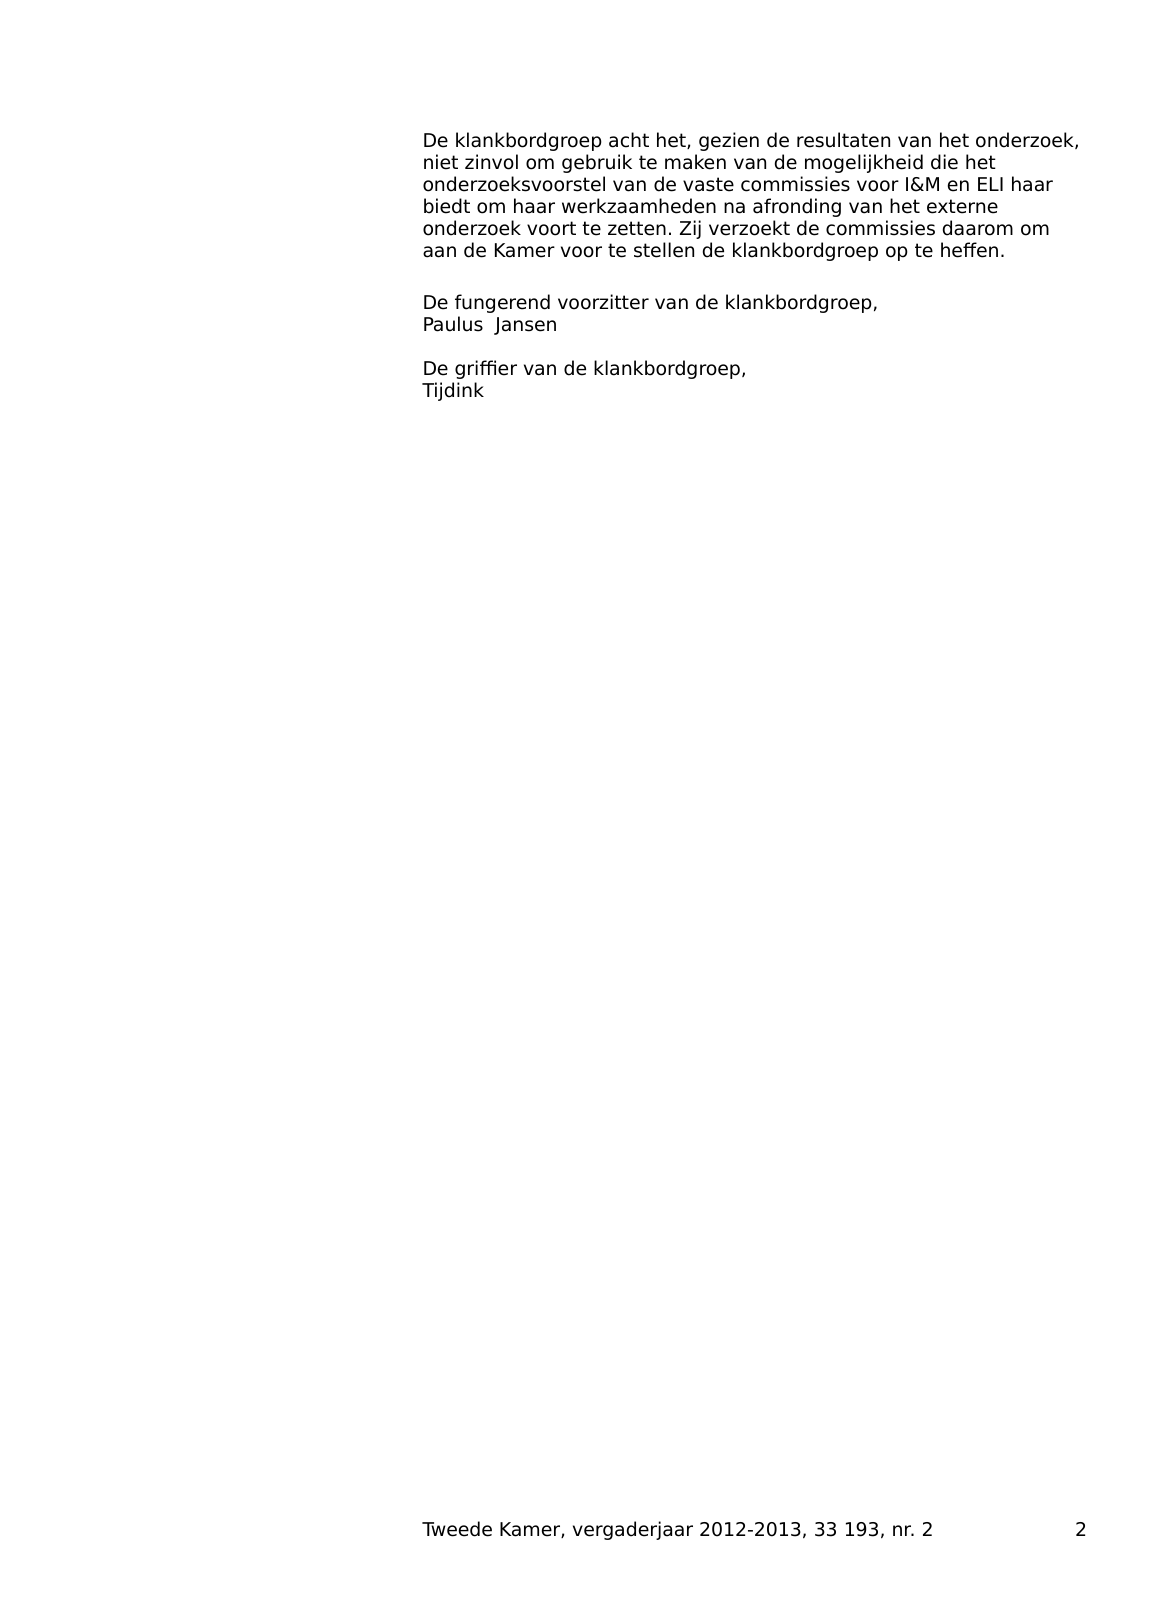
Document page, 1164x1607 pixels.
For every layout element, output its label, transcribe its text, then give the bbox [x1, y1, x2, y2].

text De griffier van de klankbordgroep, Tijdink [422, 358, 1087, 402]
text De klankbordgroep acht het, gezien de resultaten van het onderzoek, niet zinvol om gebruik te maken van de mogelijkheid die het onderzoeksvoorstel van de vaste commissies voor I&M en ELI haar biedt om haar werkzaamheden na afronding van het externe onderzoek voort te zetten. Zij verzoekt de commissies daarom om aan de Kamer voor te stellen de klankbordgroep op te heffen. [422, 130, 1087, 262]
text De fungerend voorzitter van de klankbordgroep, Paulus Jansen [422, 292, 1087, 336]
